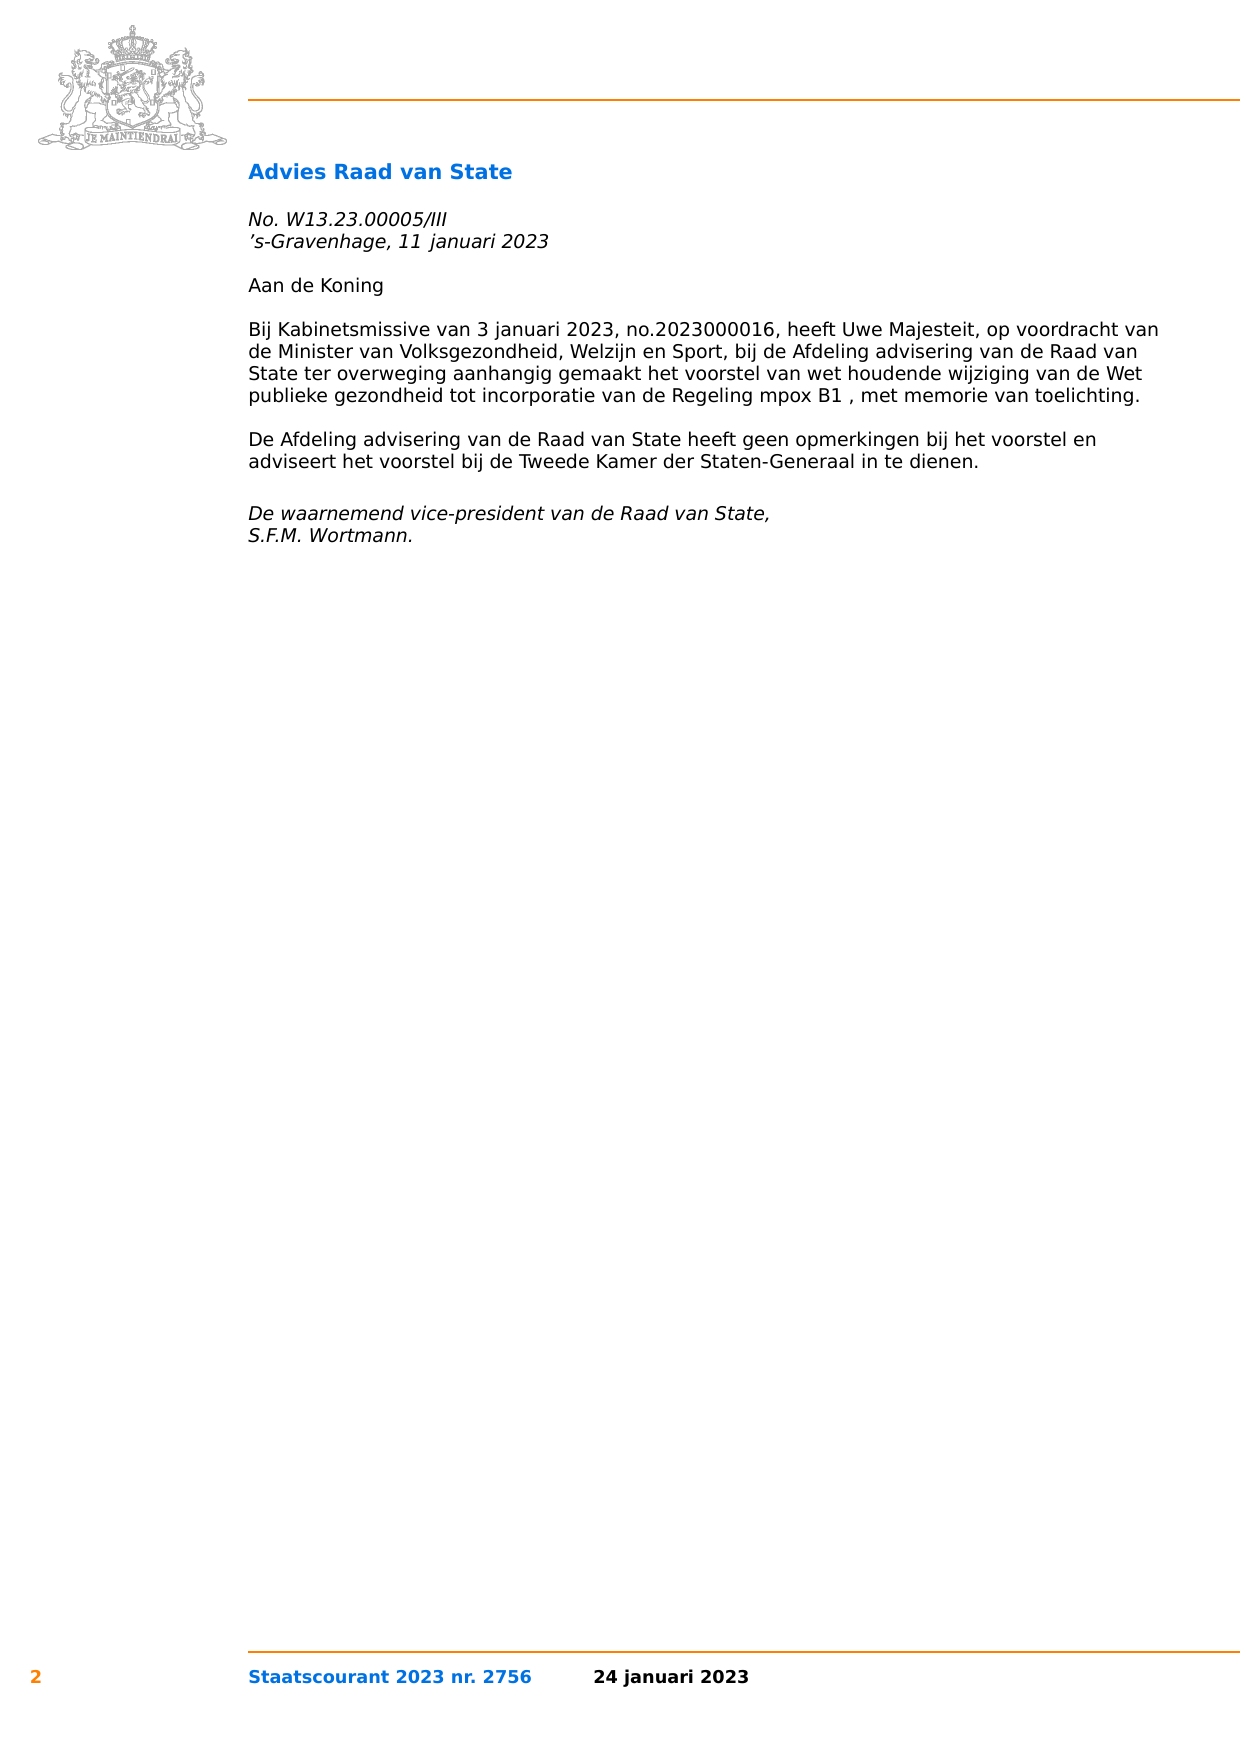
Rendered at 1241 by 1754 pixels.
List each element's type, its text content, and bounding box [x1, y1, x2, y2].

text No. W13.23.00005/III [248, 209, 1163, 231]
text Aan de Koning [248, 275, 1163, 297]
text ’s-Gravenhage, 11 januari 2023 [248, 231, 1163, 253]
text Bij Kabinetsmissive van 3 januari 2023, no.2023000016, heeft Uwe Majesteit, op voordracht van de Minister van Volksgezondheid, Welzijn en Sport, bij de Afdeling advisering van de Raad van State ter overweging aanhangig gemaakt het voorstel van wet houdende wijziging van de Wet publieke gezondheid tot incorporatie van de Regeling mpox B1 , met memorie van toelichting. [248, 319, 1163, 407]
subtitle Advies Raad van State [248, 160, 1163, 184]
text De Afdeling advisering van de Raad van State heeft geen opmerkingen bij het voorstel en adviseert het voorstel bij de Tweede Kamer der Staten-Generaal in te dienen. [248, 429, 1163, 473]
picture [38, 25, 227, 150]
text De waarnemend vice-president van de Raad van State, S.F.M. Wortmann. [248, 503, 1163, 547]
